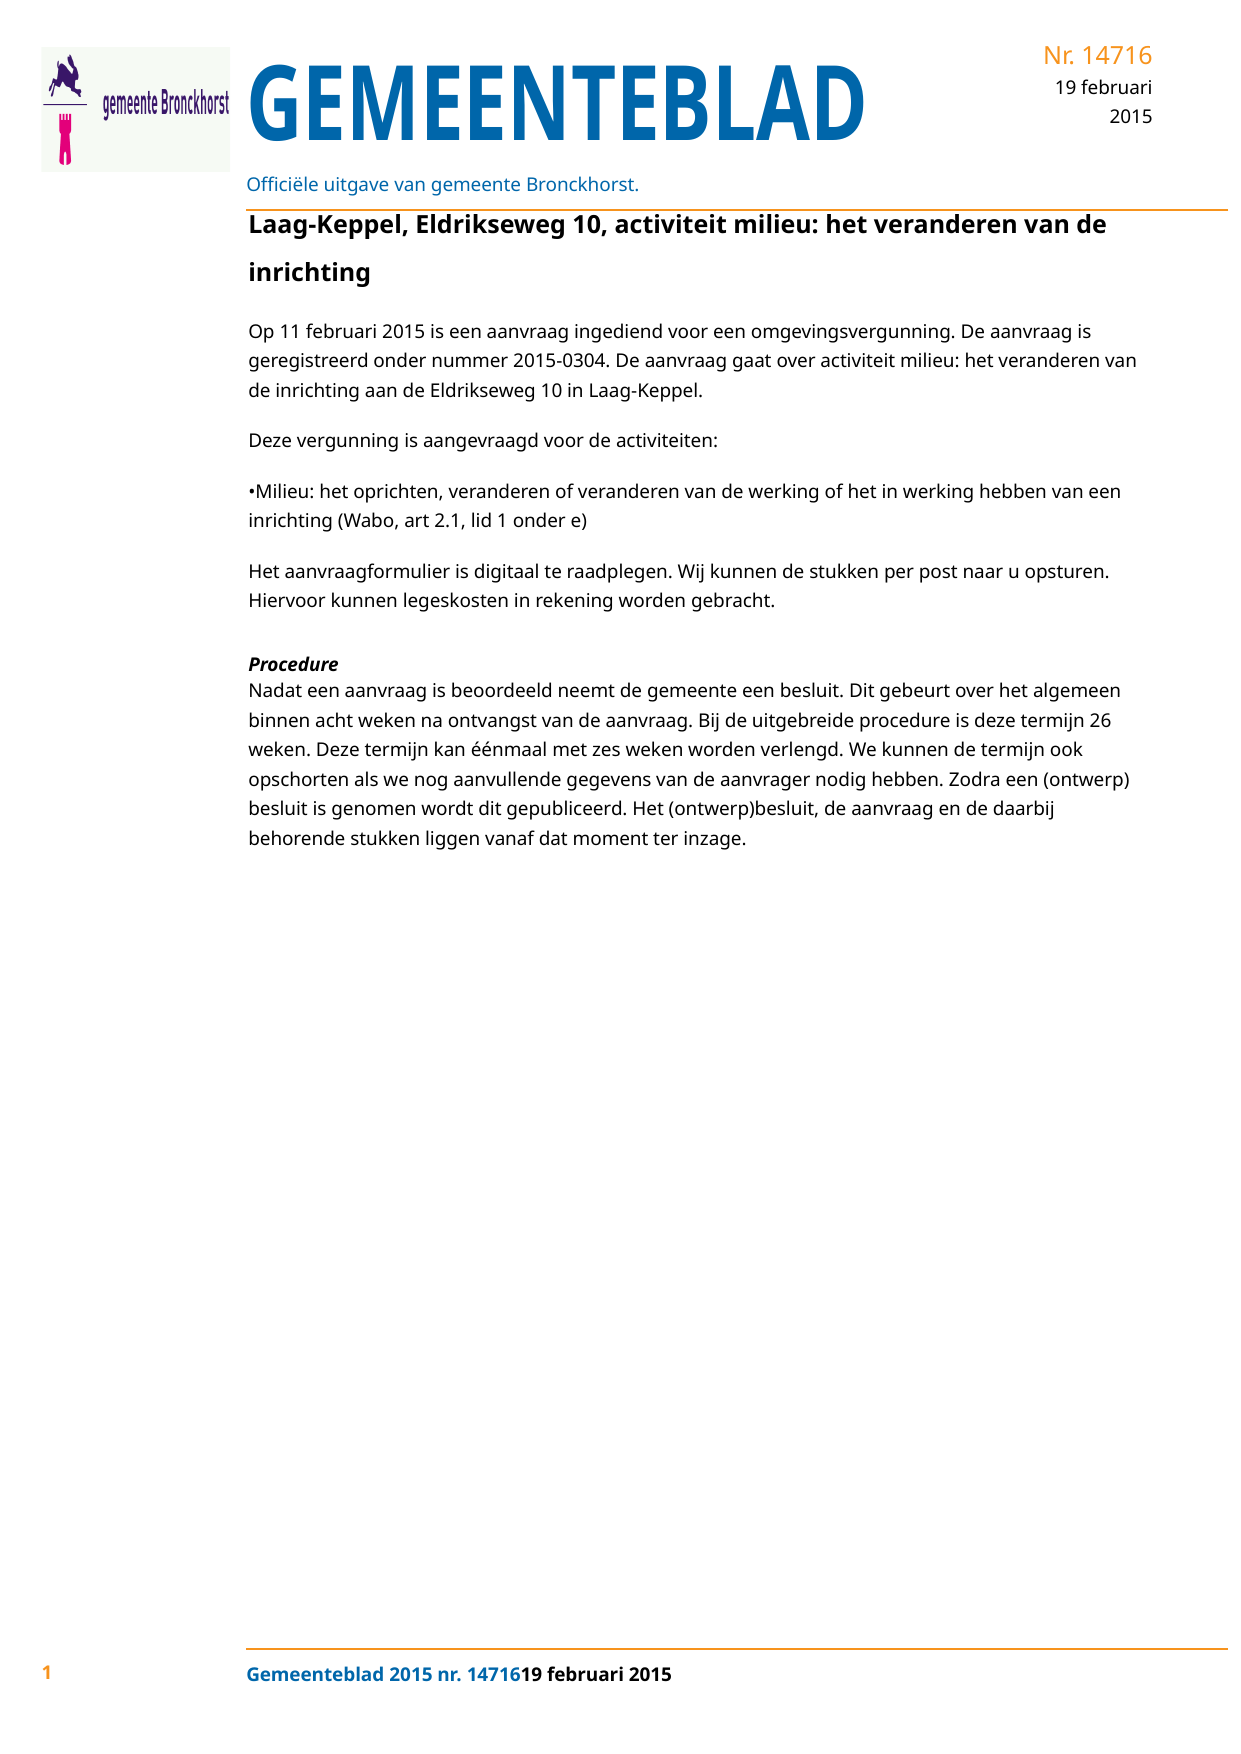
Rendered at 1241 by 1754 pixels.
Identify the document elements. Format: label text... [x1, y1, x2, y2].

text Procedure [248, 651, 1152, 677]
text Op 11 februari 2015 is een aanvraag ingediend voor een omgevingsvergunning. De aanvraag is geregistreerd onder nummer 2015-0304. De aanvraag gaat over activiteit milieu: het veranderen van de inrichting aan de Eldrikseweg 10 in Laag-Keppel. [248, 318, 1152, 403]
picture [41, 47, 231, 172]
text Nadat een aanvraag is beoordeeld neemt de gemeente een besluit. Dit gebeurt over het algemeen binnen acht weken na ontvangst van de aanvraag. Bij de uitgebreide procedure is deze termijn 26 weken. Deze termijn kan éénmaal met zes weken worden verlengd. We kunnen de termijn ook opschorten als we nog aanvullende gegevens van de aanvrager nodig hebben. Zodra een (ontwerp) besluit is genomen wordt dit gepubliceerd. Het (ontwerp)besluit, de aanvraag en de daarbij behorende stukken liggen vanaf dat moment ter inzage. [248, 677, 1152, 851]
text •Milieu: het oprichten, veranderen of veranderen van de werking of het in werking hebben van een inrichting (Wabo, art 2.1, lid 1 onder e) [248, 478, 1152, 533]
text Laag-Keppel, Eldrikseweg 10, activiteit milieu: het veranderen van de inrichting [248, 211, 1152, 288]
text Deze vergunning is aangevraagd voor de activiteiten: [248, 427, 1152, 453]
text Het aanvraagformulier is digitaal te raadplegen. Wij kunnen de stukken per post naar u opsturen. Hiervoor kunnen legeskosten in rekening worden gebracht. [248, 558, 1152, 613]
